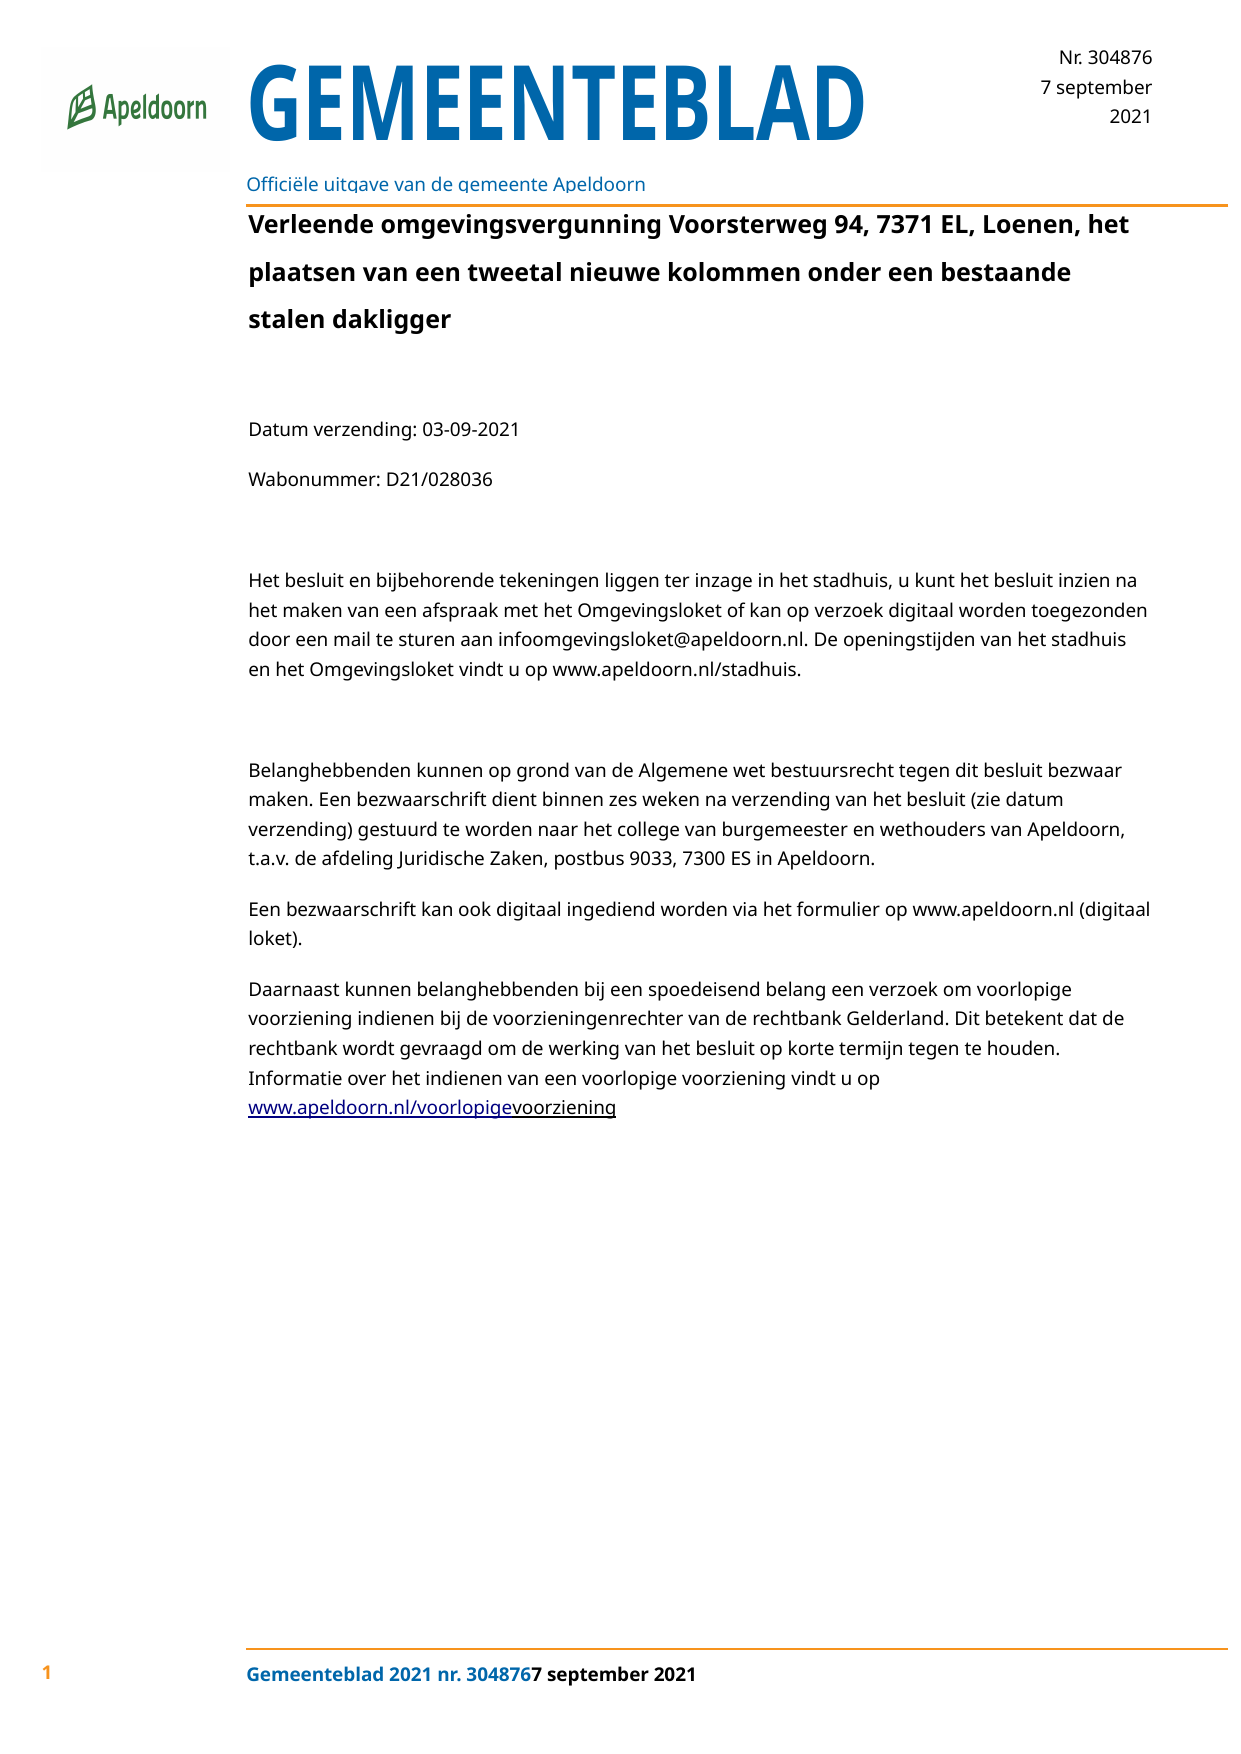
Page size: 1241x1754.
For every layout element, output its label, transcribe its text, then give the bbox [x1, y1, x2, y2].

text Een bezwaarschrift kan ook digitaal ingediend worden via het formulier op www.apeldoorn.nl (digitaal loket). [248, 896, 1152, 951]
text Het besluit en bijbehorende tekeningen liggen ter inzage in het stadhuis, u kunt het besluit inzien na het maken van een afspraak met het Omgevingsloket of kan op verzoek digitaal worden toegezonden door een mail te sturen aan infoomgevingsloket@apeldoorn.nl. De openingstijden van het stadhuis en het Omgevingsloket vindt u op www.apeldoorn.nl/stadhuis. [248, 567, 1152, 682]
picture [41, 47, 231, 172]
text Verleende omgevingsvergunning Voorsterweg 94, 7371 EL, Loenen, het plaatsen van een tweetal nieuwe kolommen onder een bestaande stalen dakligger [248, 207, 1152, 336]
text Wabonummer: D21/028036 [248, 466, 1152, 492]
text Belanghebbenden kunnen op grond van de Algemene wet bestuursrecht tegen dit besluit bezwaar maken. Een bezwaarschrift dient binnen zes weken na verzending van het besluit (zie datum verzending) gestuurd te worden naar het college van burgemeester en wethouders van Apeldoorn, t.a.v. de afdeling Juridische Zaken, postbus 9033, 7300 ES in Apeldoorn. [248, 757, 1152, 871]
text Daarnaast kunnen belanghebbenden bij een spoedeisend belang een verzoek om voorlopige voorziening indienen bij de voorzieningenrechter van de rechtbank Gelderland. Dit betekent dat de rechtbank wordt gevraagd om de werking van het besluit op korte termijn tegen te houden. Informatie over het indienen van een voorlopige voorziening vindt u op www.apeldoorn.nl/voorlopigevoorziening [248, 976, 1152, 1120]
text Datum verzending: 03-09-2021 [248, 416, 1152, 442]
